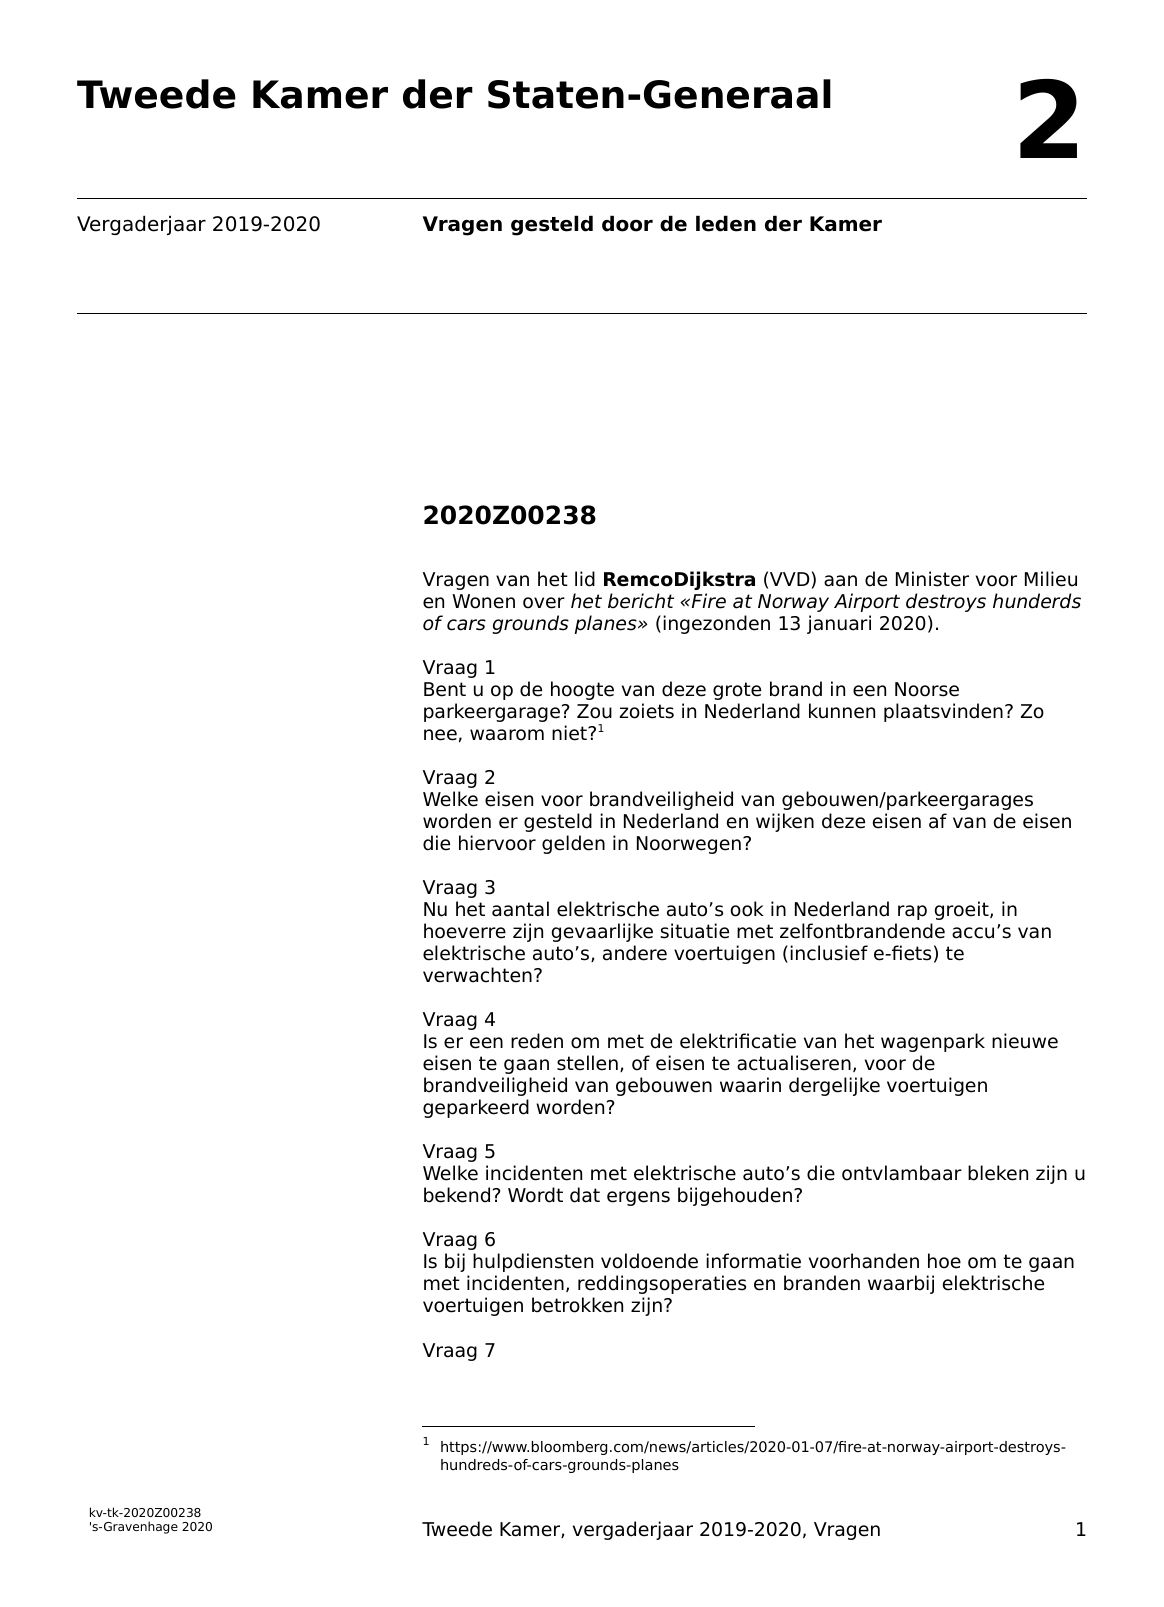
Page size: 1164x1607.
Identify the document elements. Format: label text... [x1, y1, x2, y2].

text Is bij hulpdiensten voldoende informatie voorhanden hoe om te gaan met incidenten, reddingsoperaties en branden waarbij elektrische voertuigen betrokken zijn? [422, 1251, 1087, 1317]
text Vraag 5 [422, 1141, 1087, 1163]
text kv-tk-2020Z00238 [88, 1506, 323, 1520]
text Vraag 7 [422, 1339, 1087, 1361]
text Vraag 2 [422, 767, 1087, 789]
text https://www.bloomberg.com/news/articles/2020-01-07/fire-at-norway-airport-destroys-hundreds-of-cars-grounds-planes [422, 1435, 1087, 1474]
text Vraag 3 [422, 877, 1087, 899]
table_cell Vragen gesteld door de leden der Kamer [422, 199, 1087, 313]
text 's-Gravenhage 2020 [88, 1520, 323, 1534]
table_cell Vergaderjaar 2019-2020 [77, 199, 422, 313]
text Bent u op de hoogte van deze grote brand in een Noorse parkeergarage? Zou zoiets in Nederland kunnen plaatsvinden? Zo nee, waarom niet? [422, 679, 1087, 745]
text Vragen van het lid RemcoDijkstra (VVD) aan de Minister voor Milieu en Wonen over het bericht «Fire at Norway Airport destroys hunderds of cars grounds planes» (ingezonden 13 januari 2020). [422, 569, 1087, 635]
text Welke incidenten met elektrische auto’s die ontvlambaar bleken zijn u bekend? Wordt dat ergens bijgehouden? [422, 1163, 1087, 1207]
table_header 2 [886, 59, 1087, 198]
text Vraag 1 [422, 657, 1087, 679]
text Welke eisen voor brandveiligheid van gebouwen/parkeergarages worden er gesteld in Nederland en wijken deze eisen af van de eisen die hiervoor gelden in Noorwegen? [422, 789, 1087, 855]
text 2020Z00238 [422, 501, 1087, 531]
text Is er een reden om met de elektrificatie van het wagenpark nieuwe eisen te gaan stellen, of eisen te actualiseren, voor de brandveiligheid van gebouwen waarin dergelijke voertuigen geparkeerd worden? [422, 1031, 1087, 1119]
text Vraag 4 [422, 1009, 1087, 1031]
text Vraag 6 [422, 1229, 1087, 1251]
text Nu het aantal elektrische auto’s ook in Nederland rap groeit, in hoeverre zijn gevaarlijke situatie met zelfontbrandende accu’s van elektrische auto’s, andere voertuigen (inclusief e-fiets) te verwachten? [422, 899, 1087, 987]
table_header Tweede Kamer der Staten-Generaal [77, 59, 886, 198]
